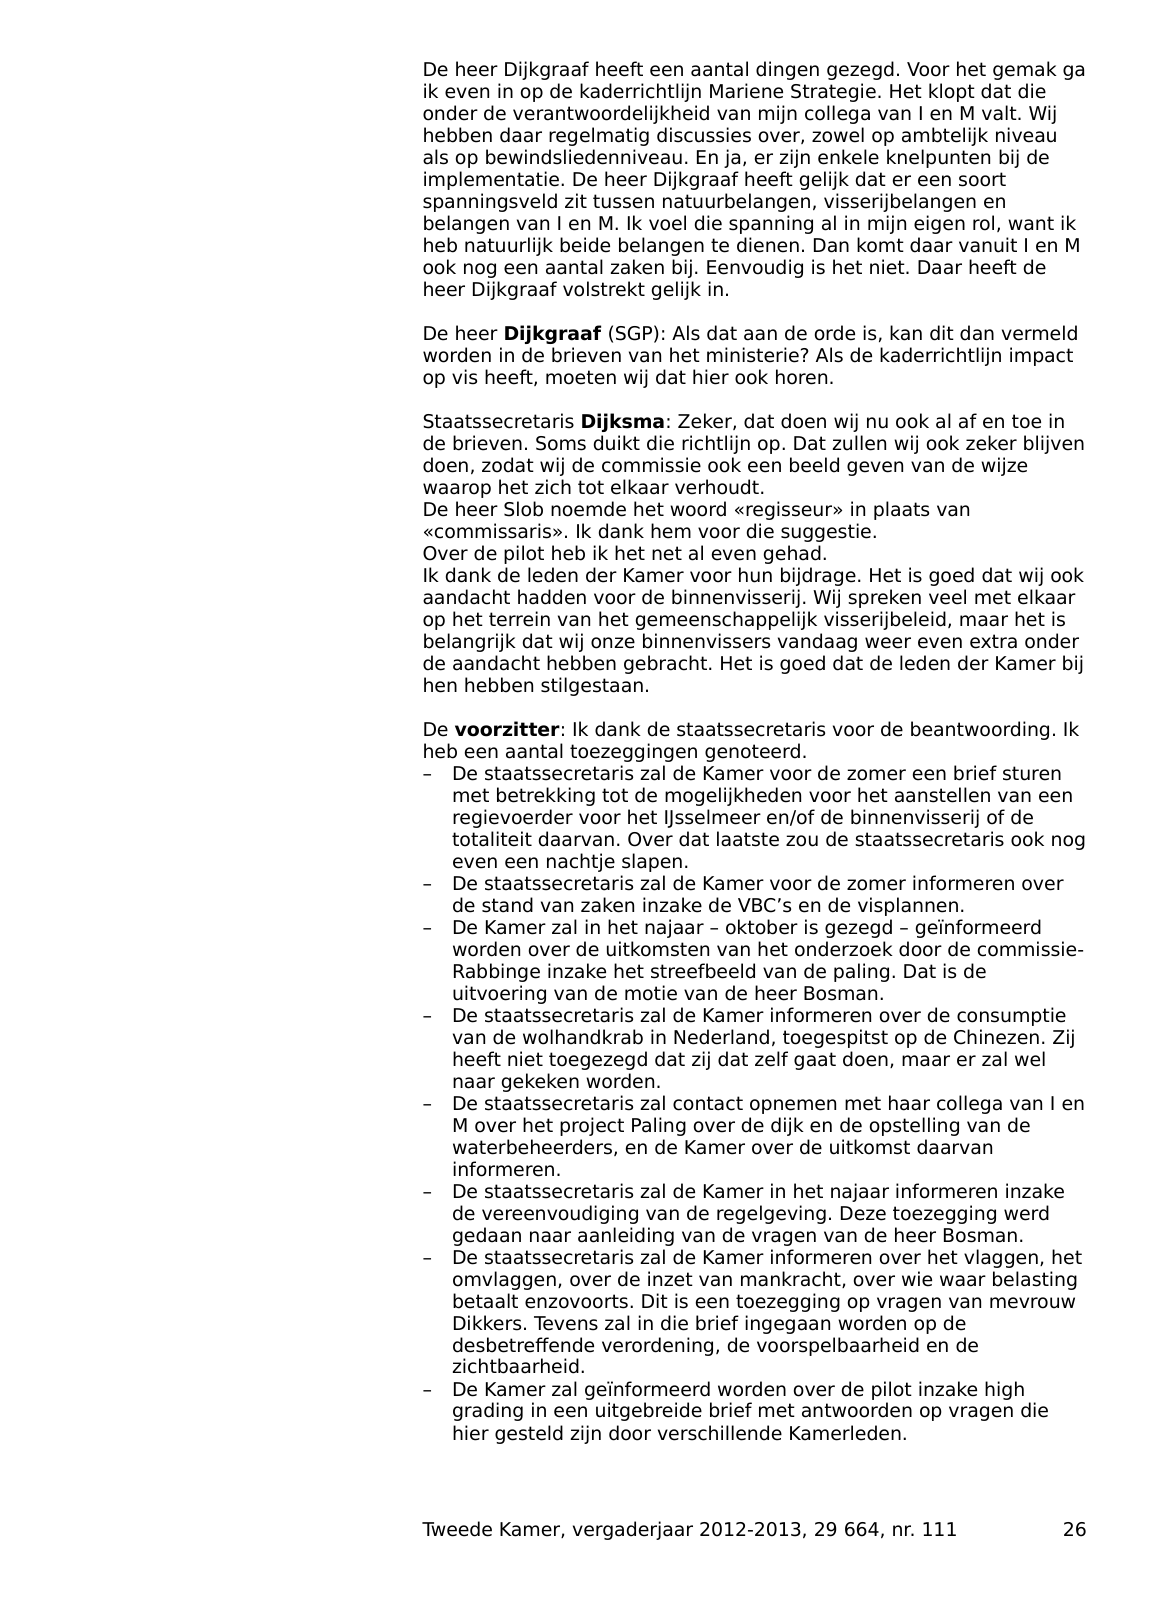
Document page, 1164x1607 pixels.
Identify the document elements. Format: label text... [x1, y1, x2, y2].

text – De staatssecretaris zal de Kamer in het najaar informeren inzake de vereenvoudiging van de regelgeving. Deze toezegging werd gedaan naar aanleiding van de vragen van de heer Bosman. [422, 1181, 1087, 1247]
text Staatssecretaris Dijksma: Zeker, dat doen wij nu ook al af en toe in de brieven. Soms duikt die richtlijn op. Dat zullen wij ook zeker blijven doen, zodat wij de commissie ook een beeld geven van de wijze waarop het zich tot elkaar verhoudt. [422, 411, 1087, 499]
text – De staatssecretaris zal de Kamer informeren over de consumptie van de wolhandkrab in Nederland, toegespitst op de Chinezen. Zij heeft niet toegezegd dat zij dat zelf gaat doen, maar er zal wel naar gekeken worden. [422, 1005, 1087, 1093]
text De voorzitter: Ik dank de staatssecretaris voor de beantwoording. Ik heb een aantal toezeggingen genoteerd. [422, 719, 1087, 763]
text – De staatssecretaris zal de Kamer voor de zomer informeren over de stand van zaken inzake de VBC’s en de visplannen. [422, 873, 1087, 917]
text De heer Dijkgraaf (SGP): Als dat aan de orde is, kan dit dan vermeld worden in de brieven van het ministerie? Als de kaderrichtlijn impact op vis heeft, moeten wij dat hier ook horen. [422, 323, 1087, 389]
text – De staatssecretaris zal de Kamer informeren over het vlaggen, het omvlaggen, over de inzet van mankracht, over wie waar belasting betaalt enzovoorts. Dit is een toezegging op vragen van mevrouw Dikkers. Tevens zal in die brief ingegaan worden op de desbetreffende verordening, de voorspelbaarheid en de zichtbaarheid. [422, 1247, 1087, 1378]
text Over de pilot heb ik het net al even gehad. [422, 543, 1087, 565]
text – De staatssecretaris zal de Kamer voor de zomer een brief sturen met betrekking tot de mogelijkheden voor het aanstellen van een regievoerder voor het IJsselmeer en/of de binnenvisserij of de totaliteit daarvan. Over dat laatste zou de staatssecretaris ook nog even een nachtje slapen. [422, 763, 1087, 873]
text De heer Dijkgraaf heeft een aantal dingen gezegd. Voor het gemak ga ik even in op de kaderrichtlijn Mariene Strategie. Het klopt dat die onder de verantwoordelijkheid van mijn collega van I en M valt. Wij hebben daar regelmatig discussies over, zowel op ambtelijk niveau als op bewindsliedenniveau. En ja, er zijn enkele knelpunten bij de implementatie. De heer Dijkgraaf heeft gelijk dat er een soort spanningsveld zit tussen natuurbelangen, visserijbelangen en belangen van I en M. Ik voel die spanning al in mijn eigen rol, want ik heb natuurlijk beide belangen te dienen. Dan komt daar vanuit I en M ook nog een aantal zaken bij. Eenvoudig is het niet. Daar heeft de heer Dijkgraaf volstrekt gelijk in. [422, 59, 1087, 301]
text – De staatssecretaris zal contact opnemen met haar collega van I en M over het project Paling over de dijk en de opstelling van de waterbeheerders, en de Kamer over de uitkomst daarvan informeren. [422, 1093, 1087, 1181]
text Ik dank de leden der Kamer voor hun bijdrage. Het is goed dat wij ook aandacht hadden voor de binnenvisserij. Wij spreken veel met elkaar op het terrein van het gemeenschappelijk visserijbeleid, maar het is belangrijk dat wij onze binnenvissers vandaag weer even extra onder de aandacht hebben gebracht. Het is goed dat de leden der Kamer bij hen hebben stilgestaan. [422, 565, 1087, 697]
text De heer Slob noemde het woord «regisseur» in plaats van «commissaris». Ik dank hem voor die suggestie. [422, 499, 1087, 543]
text – De Kamer zal in het najaar – oktober is gezegd – geïnformeerd worden over de uitkomsten van het onderzoek door de commissie-Rabbinge inzake het streefbeeld van de paling. Dat is de uitvoering van de motie van de heer Bosman. [422, 917, 1087, 1005]
text – De Kamer zal geïnformeerd worden over de pilot inzake high grading in een uitgebreide brief met antwoorden op vragen die hier gesteld zijn door verschillende Kamerleden. [422, 1378, 1087, 1444]
